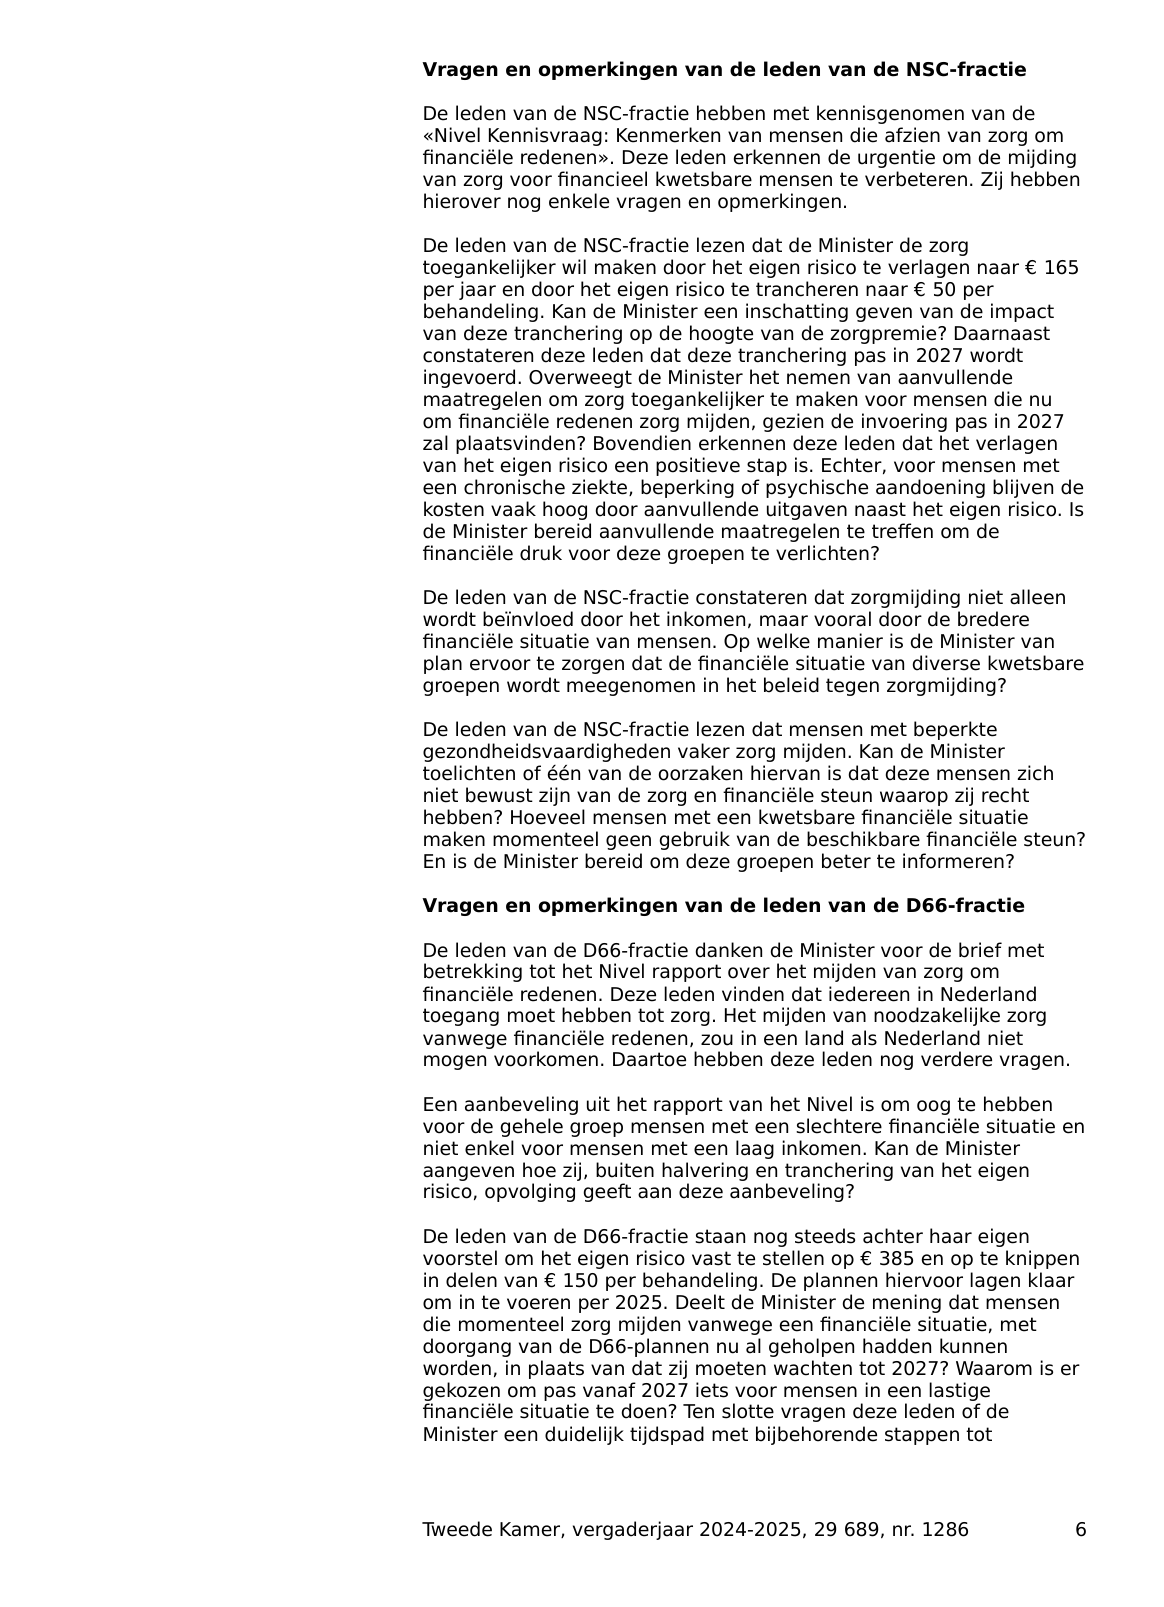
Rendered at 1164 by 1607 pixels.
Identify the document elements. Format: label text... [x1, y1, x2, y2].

text De leden van de NSC-fractie lezen dat de Minister de zorg toegankelijker wil maken door het eigen risico te verlagen naar € 165 per jaar en door het eigen risico te trancheren naar € 50 per behandeling. Kan de Minister een inschatting geven van de impact van deze tranchering op de hoogte van de zorgpremie? Daarnaast constateren deze leden dat deze tranchering pas in 2027 wordt ingevoerd. Overweegt de Minister het nemen van aanvullende maatregelen om zorg toegankelijker te maken voor mensen die nu om financiële redenen zorg mijden, gezien de invoering pas in 2027 zal plaatsvinden? Bovendien erkennen deze leden dat het verlagen van het eigen risico een positieve stap is. Echter, voor mensen met een chronische ziekte, beperking of psychische aandoening blijven de kosten vaak hoog door aanvullende uitgaven naast het eigen risico. Is de Minister bereid aanvullende maatregelen te treffen om de financiële druk voor deze groepen te verlichten? [422, 235, 1087, 565]
text De leden van de NSC-fractie constateren dat zorgmijding niet alleen wordt beïnvloed door het inkomen, maar vooral door de bredere financiële situatie van mensen. Op welke manier is de Minister van plan ervoor te zorgen dat de financiële situatie van diverse kwetsbare groepen wordt meegenomen in het beleid tegen zorgmijding? [422, 587, 1087, 697]
text De leden van de D66-fractie staan nog steeds achter haar eigen voorstel om het eigen risico vast te stellen op € 385 en op te knippen in delen van € 150 per behandeling. De plannen hiervoor lagen klaar om in te voeren per 2025. Deelt de Minister de mening dat mensen die momenteel zorg mijden vanwege een financiële situatie, met doorgang van de D66-plannen nu al geholpen hadden kunnen worden, in plaats van dat zij moeten wachten tot 2027? Waarom is er gekozen om pas vanaf 2027 iets voor mensen in een lastige financiële situatie te doen? Ten slotte vragen deze leden of de Minister een duidelijk tijdspad met bijbehorende stappen tot [422, 1226, 1087, 1445]
subtitle Vragen en opmerkingen van de leden van de D66-fractie [422, 895, 1087, 917]
text De leden van de D66-fractie danken de Minister voor de brief met betrekking tot het Nivel rapport over het mijden van zorg om financiële redenen. Deze leden vinden dat iedereen in Nederland toegang moet hebben tot zorg. Het mijden van noodzakelijke zorg vanwege financiële redenen, zou in een land als Nederland niet mogen voorkomen. Daartoe hebben deze leden nog verdere vragen. [422, 939, 1087, 1071]
subtitle Vragen en opmerkingen van de leden van de NSC-fractie [422, 59, 1087, 81]
text Een aanbeveling uit het rapport van het Nivel is om oog te hebben voor de gehele groep mensen met een slechtere financiële situatie en niet enkel voor mensen met een laag inkomen. Kan de Minister aangeven hoe zij, buiten halvering en tranchering van het eigen risico, opvolging geeft aan deze aanbeveling? [422, 1093, 1087, 1203]
text De leden van de NSC-fractie hebben met kennisgenomen van de «Nivel Kennisvraag: Kenmerken van mensen die afzien van zorg om financiële redenen». Deze leden erkennen de urgentie om de mijding van zorg voor financieel kwetsbare mensen te verbeteren. Zij hebben hierover nog enkele vragen en opmerkingen. [422, 103, 1087, 213]
text De leden van de NSC-fractie lezen dat mensen met beperkte gezondheidsvaardigheden vaker zorg mijden. Kan de Minister toelichten of één van de oorzaken hiervan is dat deze mensen zich niet bewust zijn van de zorg en financiële steun waarop zij recht hebben? Hoeveel mensen met een kwetsbare financiële situatie maken momenteel geen gebruik van de beschikbare financiële steun? En is de Minister bereid om deze groepen beter te informeren? [422, 719, 1087, 873]
